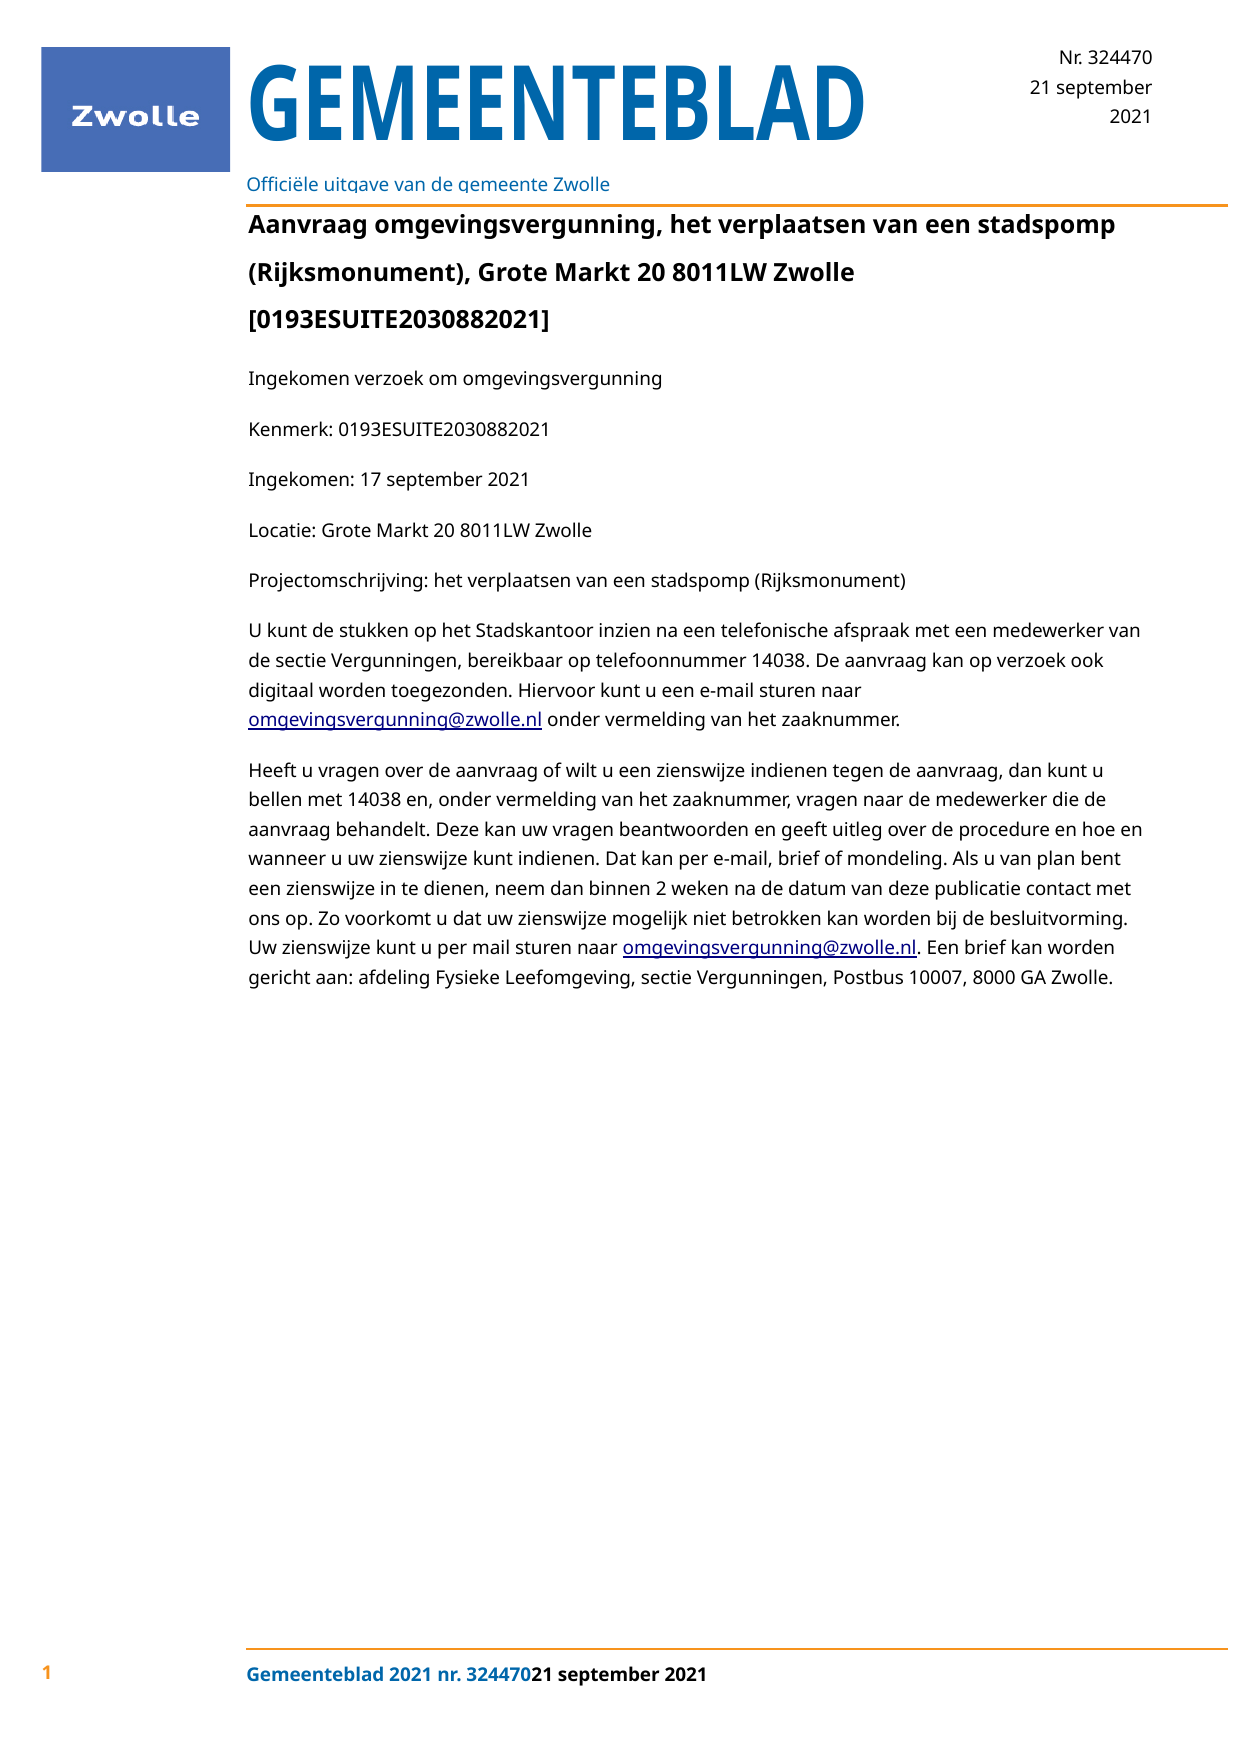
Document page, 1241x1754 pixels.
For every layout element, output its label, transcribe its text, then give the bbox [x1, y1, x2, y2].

text Projectomschrijving: het verplaatsen van een stadspomp (Rijksmonument) [248, 567, 1152, 593]
text Ingekomen: 17 september 2021 [248, 466, 1152, 492]
text U kunt de stukken op het Stadskantoor inzien na een telefonische afspraak met een medewerker van de sectie Vergunningen, bereikbaar op telefoonnummer 14038. De aanvraag kan op verzoek ook digitaal worden toegezonden. Hiervoor kunt u een e-mail sturen naar omgevingsvergunning@zwolle.nl onder vermelding van het zaaknummer. [248, 618, 1152, 732]
text Heeft u vragen over de aanvraag of wilt u een zienswijze indienen tegen de aanvraag, dan kunt u bellen met 14038 en, onder vermelding van het zaaknummer, vragen naar de medewerker die de aanvraag behandelt. Deze kan uw vragen beantwoorden en geeft uitleg over de procedure en hoe en wanneer u uw zienswijze kunt indienen. Dat kan per e-mail, brief of mondeling. Als u van plan bent een zienswijze in te dienen, neem dan binnen 2 weken na de datum van deze publicatie contact met ons op. Zo voorkomt u dat uw zienswijze mogelijk niet betrokken kan worden bij de besluitvorming. Uw zienswijze kunt u per mail sturen naar omgevingsvergunning@zwolle.nl. Een brief kan worden gericht aan: afdeling Fysieke Leefomgeving, sectie Vergunningen, Postbus 10007, 8000 GA Zwolle. [248, 757, 1152, 989]
text Ingekomen verzoek om omgevingsvergunning [248, 366, 1152, 391]
text Aanvraag omgevingsvergunning, het verplaatsen van een stadspomp (Rijksmonument), Grote Markt 20 8011LW Zwolle [0193ESUITE2030882021] [248, 207, 1152, 336]
picture [41, 47, 231, 172]
text Locatie: Grote Markt 20 8011LW Zwolle [248, 517, 1152, 542]
text Kenmerk: 0193ESUITE2030882021 [248, 416, 1152, 442]
